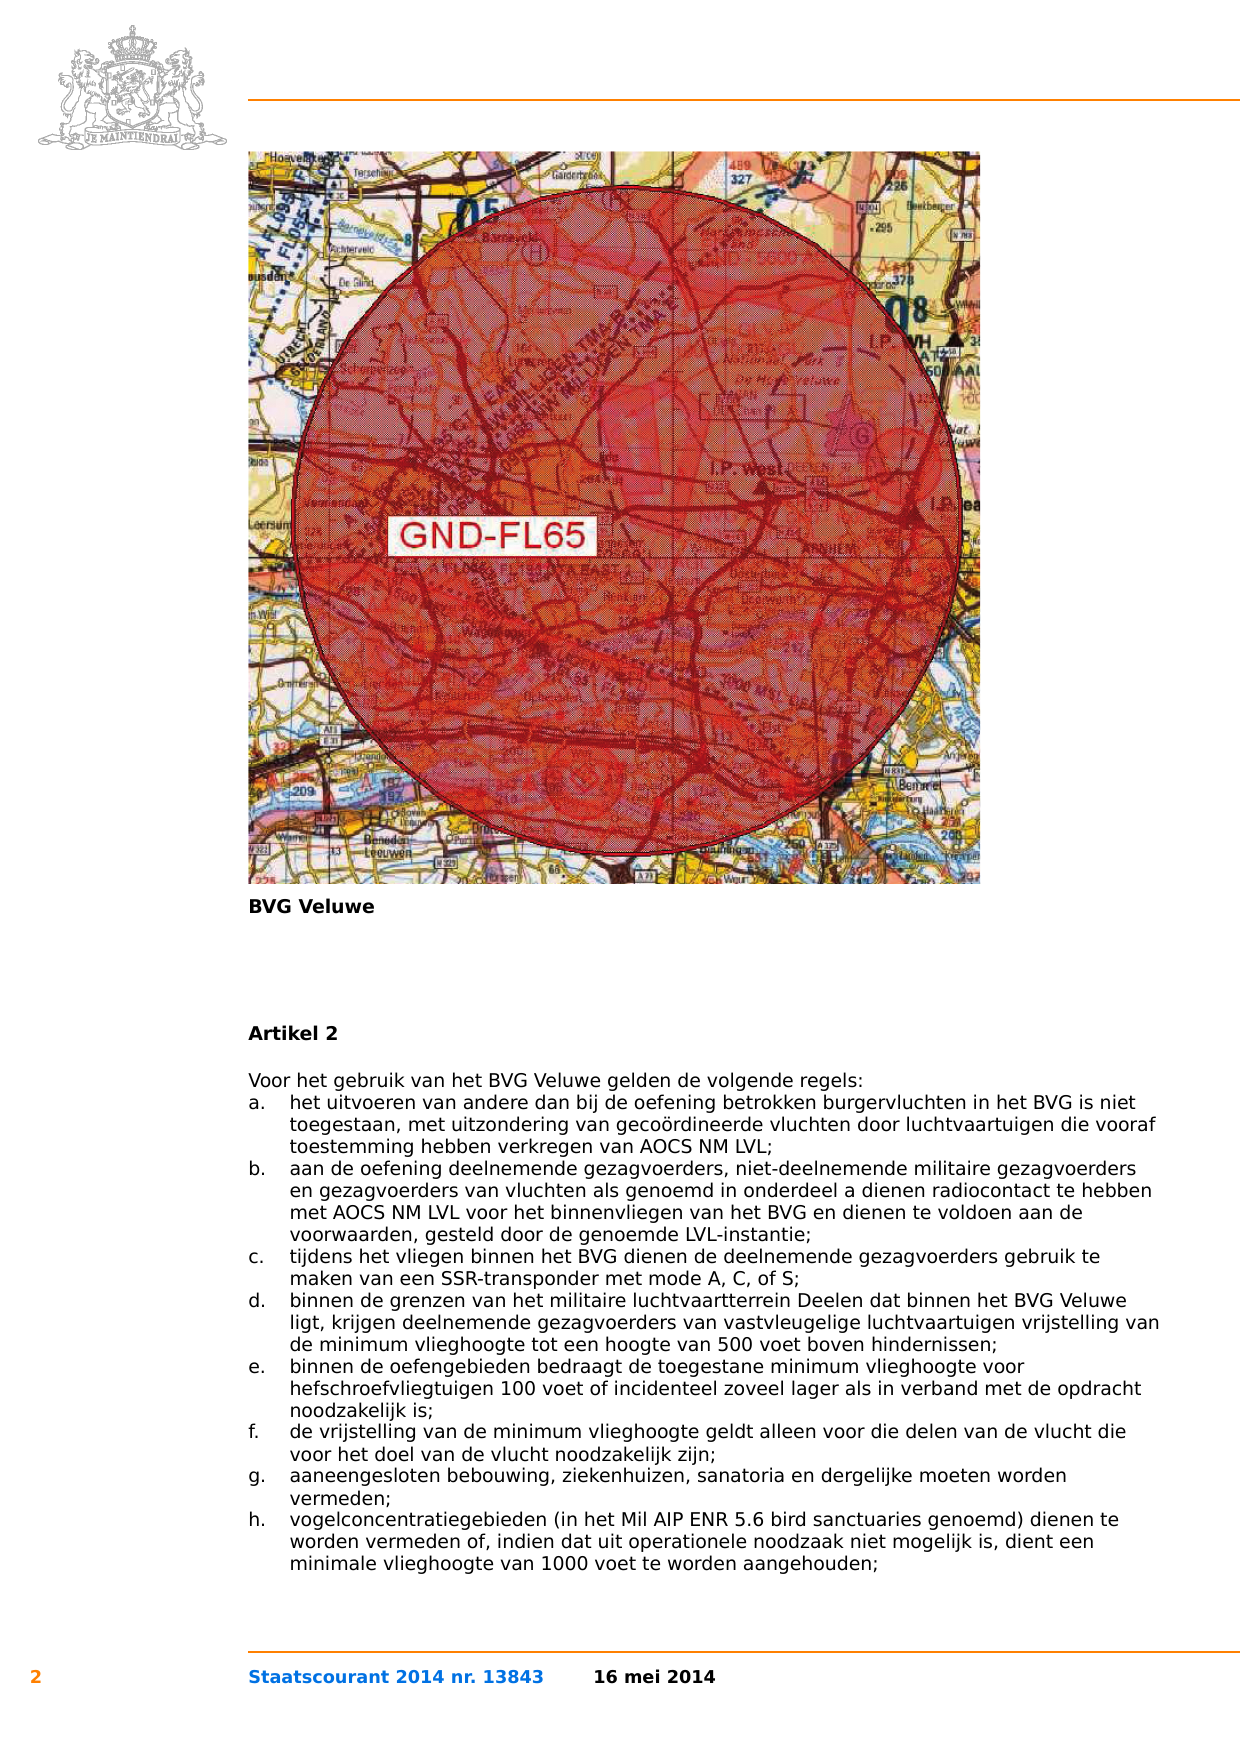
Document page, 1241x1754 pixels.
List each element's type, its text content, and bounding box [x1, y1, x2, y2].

picture [248, 151, 981, 884]
text BVG Veluwe [248, 896, 980, 918]
text b. aan de oefening deelnemende gezagvoerders, niet-deelnemende militaire gezagvoerders en gezagvoerders van vluchten als genoemd in onderdeel a dienen radiocontact te hebben met AOCS NM LVL voor het binnenvliegen van het BVG en dienen te voldoen aan de voorwaarden, gesteld door de genoemde LVL-instantie; [248, 1158, 1163, 1246]
text g. aaneengesloten bebouwing, ziekenhuizen, sanatoria en dergelijke moeten worden vermeden; [248, 1465, 1163, 1509]
text h. vogelconcentratiegebieden (in het Mil AIP ENR 5.6 bird sanctuaries genoemd) dienen te worden vermeden of, indien dat uit operationele noodzaak niet mogelijk is, dient een minimale vlieghoogte van 1000 voet te worden aangehouden; [248, 1509, 1163, 1575]
text Voor het gebruik van het BVG Veluwe gelden de volgende regels: [248, 1070, 1163, 1092]
text c. tijdens het vliegen binnen het BVG dienen de deelnemende gezagvoerders gebruik te maken van een SSR-transponder met mode A, C, of S; [248, 1246, 1163, 1289]
text e. binnen de oefengebieden bedraagt de toegestane minimum vlieghoogte voor hefschroefvliegtuigen 100 voet of incidenteel zoveel lager als in verband met de opdracht noodzakelijk is; [248, 1356, 1163, 1421]
text f. de vrijstelling van de minimum vlieghoogte geldt alleen voor die delen van de vlucht die voor het doel van de vlucht noodzakelijk zijn; [248, 1421, 1163, 1465]
picture [38, 25, 227, 150]
text d. binnen de grenzen van het militaire luchtvaartterrein Deelen dat binnen het BVG Veluwe ligt, krijgen deelnemende gezagvoerders van vastvleugelige luchtvaartuigen vrijstelling van de minimum vlieghoogte tot een hoogte van 500 voet boven hindernissen; [248, 1289, 1163, 1356]
subtitle Artikel 2 [248, 1023, 1163, 1045]
text a. het uitvoeren van andere dan bij de oefening betrokken burgervluchten in het BVG is niet toegestaan, met uitzondering van gecoördineerde vluchten door luchtvaartuigen die vooraf toestemming hebben verkregen van AOCS NM LVL; [248, 1092, 1163, 1158]
